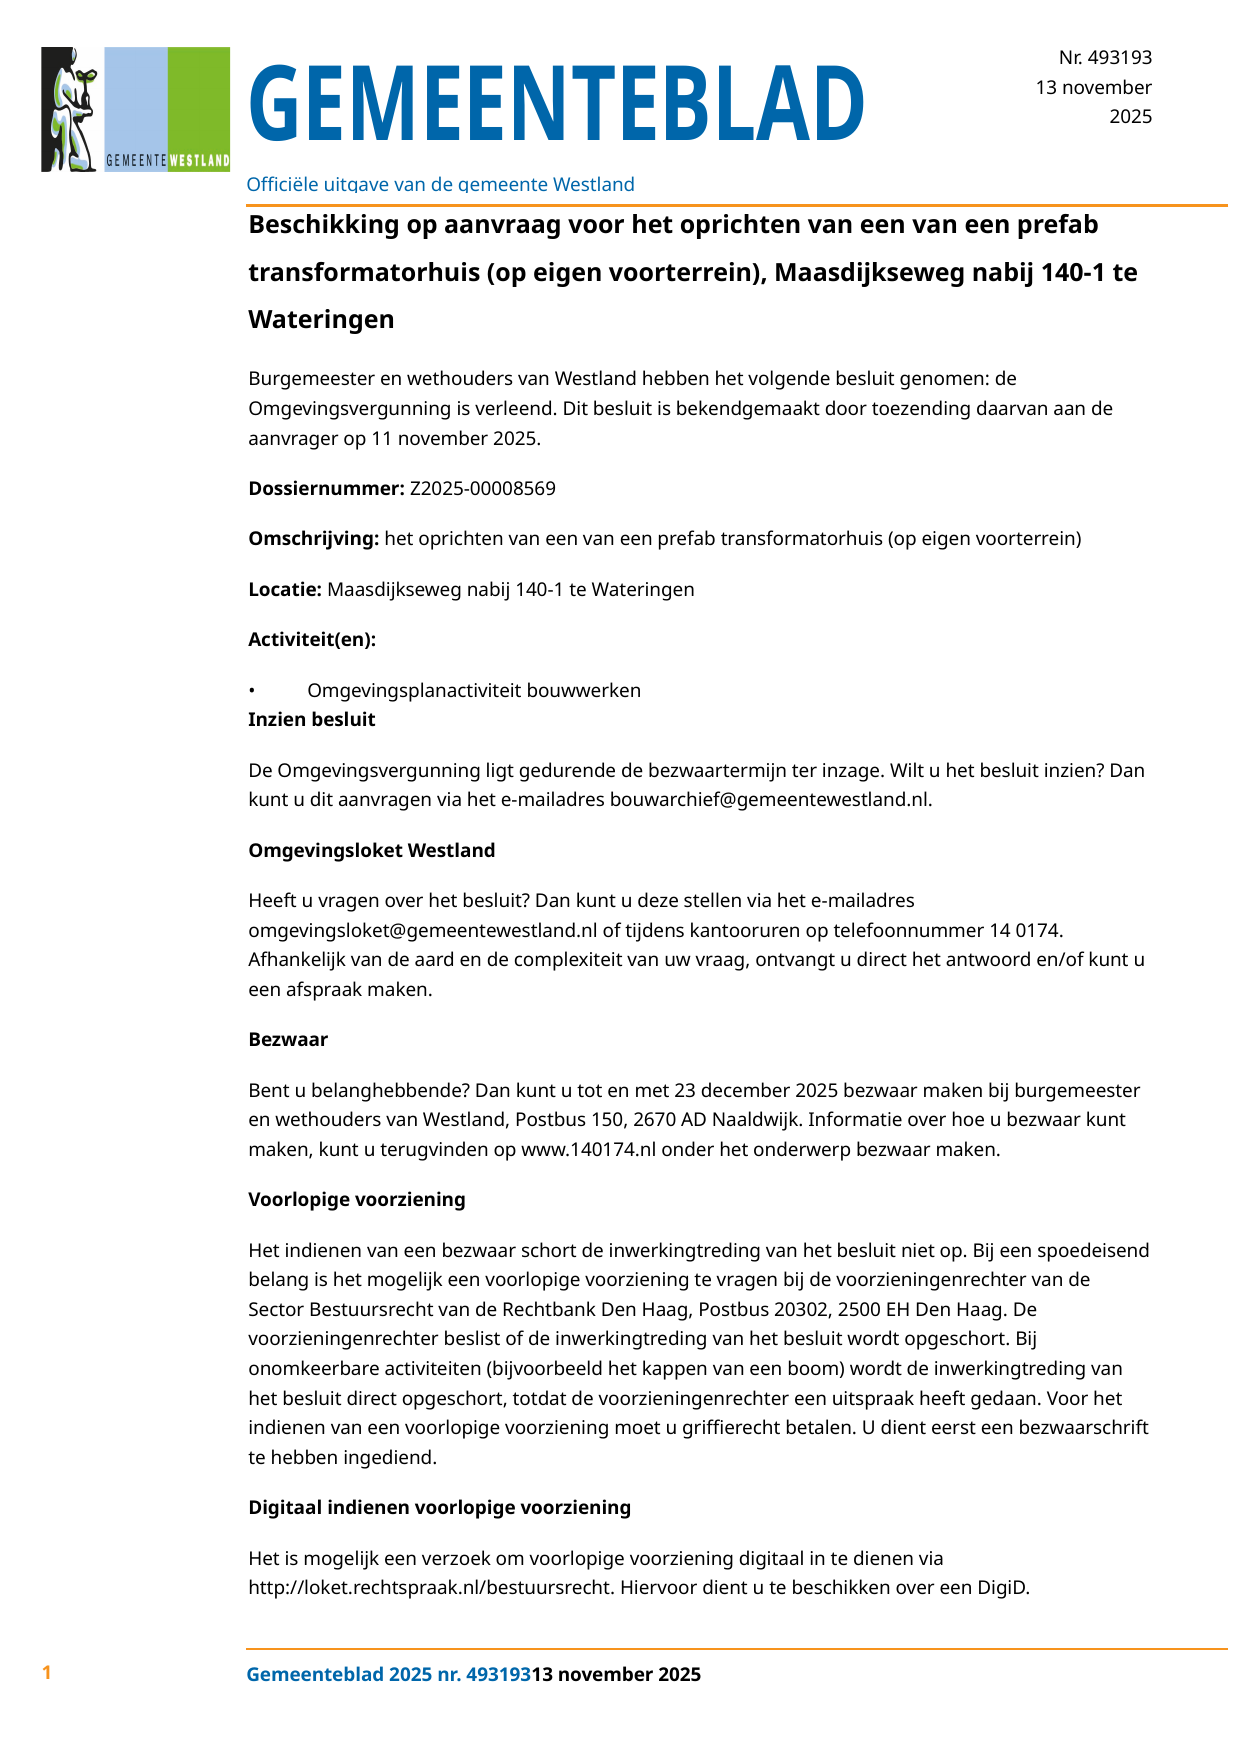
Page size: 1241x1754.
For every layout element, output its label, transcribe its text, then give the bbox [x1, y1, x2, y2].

text Heeft u vragen over het besluit? Dan kunt u deze stellen via het e-mailadres omgevingsloket@gemeentewestland.nl of tijdens kantooruren op telefoonnummer 14 0174. Afhankelijk van de aard en de complexiteit van uw vraag, ontvangt u direct het antwoord en/of kunt u een afspraak maken. [248, 887, 1152, 1002]
text De Omgevingsvergunning ligt gedurende de bezwaartermijn ter inzage. Wilt u het besluit inzien? Dan kunt u dit aanvragen via het e-mailadres bouwarchief@gemeentewestland.nl. [248, 757, 1152, 812]
text Inzien besluit [248, 706, 1152, 732]
text Beschikking op aanvraag voor het oprichten van een van een prefab transformatorhuis (op eigen voorterrein), Maasdijkseweg nabij 140-1 te Wateringen [248, 207, 1152, 336]
text Bezwaar [248, 1026, 1152, 1052]
text Omschrijving: het oprichten van een van een prefab transformatorhuis (op eigen voorterrein) [248, 526, 1152, 551]
list Omgevingsplanactiviteit bouwwerken [248, 677, 1152, 702]
text Dossiernummer: Z2025-00008569 [248, 475, 1152, 501]
text Omgevingsloket Westland [248, 837, 1152, 862]
text Burgemeester en wethouders van Westland hebben het volgende besluit genomen: de Omgevingsvergunning is verleend. Dit besluit is bekendgemaakt door toezending daarvan aan de aanvrager op 11 november 2025. [248, 366, 1152, 450]
picture [41, 47, 231, 172]
text Het is mogelijk een verzoek om voorlopige voorziening digitaal in te dienen via http://loket.rechtspraak.nl/bestuursrecht. Hiervoor dient u te beschikken over een DigiD. [248, 1545, 1152, 1600]
text Voorlopige voorziening [248, 1186, 1152, 1212]
text Locatie: Maasdijkseweg nabij 140-1 te Wateringen [248, 576, 1152, 602]
text Bent u belanghebbende? Dan kunt u tot en met 23 december 2025 bezwaar maken bij burgemeester en wethouders van Westland, Postbus 150, 2670 AD Naaldwijk. Informatie over hoe u bezwaar kunt maken, kunt u terugvinden op www.140174.nl onder het onderwerp bezwaar maken. [248, 1077, 1152, 1162]
text Activiteit(en): [248, 626, 1152, 652]
text Het indienen van een bezwaar schort de inwerkingtreding van het besluit niet op. Bij een spoedeisend belang is het mogelijk een voorlopige voorziening te vragen bij de voorzieningenrechter van de Sector Bestuursrecht van de Rechtbank Den Haag, Postbus 20302, 2500 EH Den Haag. De voorzieningenrechter beslist of de inwerkingtreding van het besluit wordt opgeschort. Bij onomkeerbare activiteiten (bijvoorbeeld het kappen van een boom) wordt de inwerkingtreding van het besluit direct opgeschort, totdat de voorzieningenrechter een uitspraak heeft gedaan. Voor het indienen van een voorlopige voorziening moet u griffierecht betalen. U dient eerst een bezwaarschrift te hebben ingediend. [248, 1237, 1152, 1469]
text Digitaal indienen voorlopige voorziening [248, 1494, 1152, 1520]
